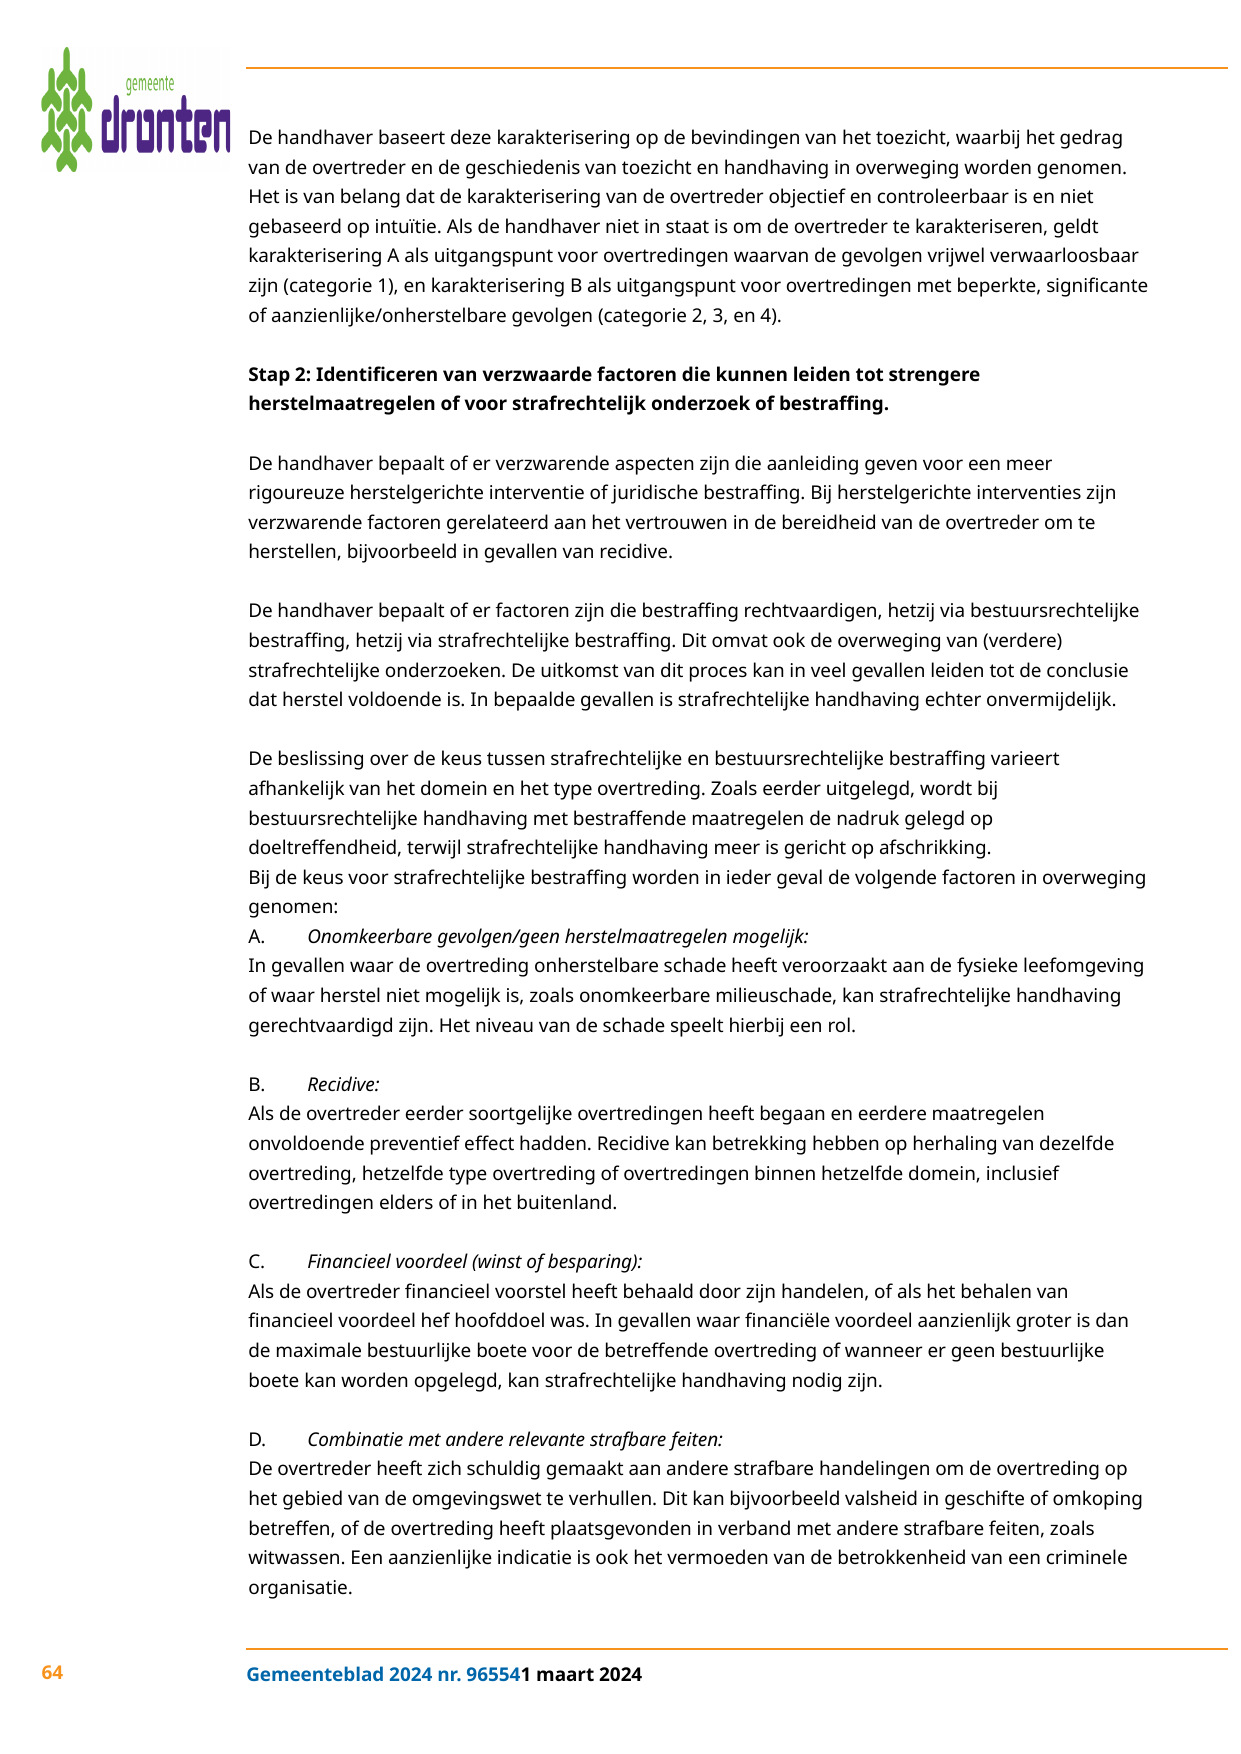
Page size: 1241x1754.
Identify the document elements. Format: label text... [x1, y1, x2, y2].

picture [41, 47, 231, 172]
text Bij de keus voor strafrechtelijke bestraffing worden in ieder geval de volgende factoren in overweging genomen: [248, 864, 1152, 919]
text In gevallen waar de overtreding onherstelbare schade heeft veroorzaakt aan de fysieke leefomgeving of waar herstel niet mogelijk is, zoals onomkeerbare milieuschade, kan strafrechtelijke handhaving gerechtvaardigd zijn. Het niveau van de schade speelt hierbij een rol. [248, 953, 1152, 1038]
list Recidive: [248, 1071, 1152, 1097]
list Onomkeerbare gevolgen/geen herstelmaatregelen mogelijk: [248, 923, 1152, 949]
text De handhaver bepaalt of er factoren zijn die bestraffing rechtvaardigen, hetzij via bestuursrechtelijke bestraffing, hetzij via strafrechtelijke bestraffing. Dit omvat ook de overweging van (verdere) strafrechtelijke onderzoeken. De uitkomst van dit proces kan in veel gevallen leiden tot de conclusie dat herstel voldoende is. In bepaalde gevallen is strafrechtelijke handhaving echter onvermijdelijk. [248, 598, 1152, 712]
text De overtreder heeft zich schuldig gemaakt aan andere strafbare handelingen om de overtreding op het gebied van de omgevingswet te verhullen. Dit kan bijvoorbeeld valsheid in geschifte of omkoping betreffen, of de overtreding heeft plaatsgevonden in verband met andere strafbare feiten, zoals witwassen. Een aanzienlijke indicatie is ook het vermoeden van de betrokkenheid van een criminele organisatie. [248, 1456, 1152, 1600]
text Als de overtreder eerder soortgelijke overtredingen heeft begaan en eerdere maatregelen onvoldoende preventief effect hadden. Recidive kan betrekking hebben op herhaling van dezelfde overtreding, hetzelfde type overtreding of overtredingen binnen hetzelfde domein, inclusief overtredingen elders of in het buitenland. [248, 1101, 1152, 1215]
text De beslissing over de keus tussen strafrechtelijke en bestuursrechtelijke bestraffing varieert afhankelijk van het domein en het type overtreding. Zoals eerder uitgelegd, wordt bij bestuursrechtelijke handhaving met bestraffende maatregelen de nadruk gelegd op doeltreffendheid, terwijl strafrechtelijke handhaving meer is gericht op afschrikking. [248, 746, 1152, 860]
text Stap 2: Identificeren van verzwaarde factoren die kunnen leiden tot strengere herstelmaatregelen of voor strafrechtelijk onderzoek of bestraffing. [248, 361, 1152, 416]
text Als de overtreder financieel voorstel heeft behaald door zijn handelen, of als het behalen van financieel voordeel hef hoofddoel was. In gevallen waar financiële voordeel aanzienlijk groter is dan de maximale bestuurlijke boete voor de betreffende overtreding of wanneer er geen bestuurlijke boete kan worden opgelegd, kan strafrechtelijke handhaving nodig zijn. [248, 1278, 1152, 1393]
text De handhaver baseert deze karakterisering op de bevindingen van het toezicht, waarbij het gedrag van de overtreder en de geschiedenis van toezicht en handhaving in overweging worden genomen. Het is van belang dat de karakterisering van de overtreder objectief en controleerbaar is en niet gebaseerd op intuïtie. Als de handhaver niet in staat is om de overtreder te karakteriseren, geldt karakterisering A als uitgangspunt voor overtredingen waarvan de gevolgen vrijwel verwaarloosbaar zijn (categorie 1), en karakterisering B als uitgangspunt voor overtredingen met beperkte, significante of aanzienlijke/onherstelbare gevolgen (categorie 2, 3, en 4). [248, 124, 1152, 328]
list Financieel voordeel (winst of besparing): [248, 1248, 1152, 1274]
text De handhaver bepaalt of er verzwarende aspecten zijn die aanleiding geven voor een meer rigoureuze herstelgerichte interventie of juridische bestraffing. Bij herstelgerichte interventies zijn verzwarende factoren gerelateerd aan het vertrouwen in de bereidheid van de overtreder om te herstellen, bijvoorbeeld in gevallen van recidive. [248, 450, 1152, 564]
list Combinatie met andere relevante strafbare feiten: [248, 1426, 1152, 1452]
